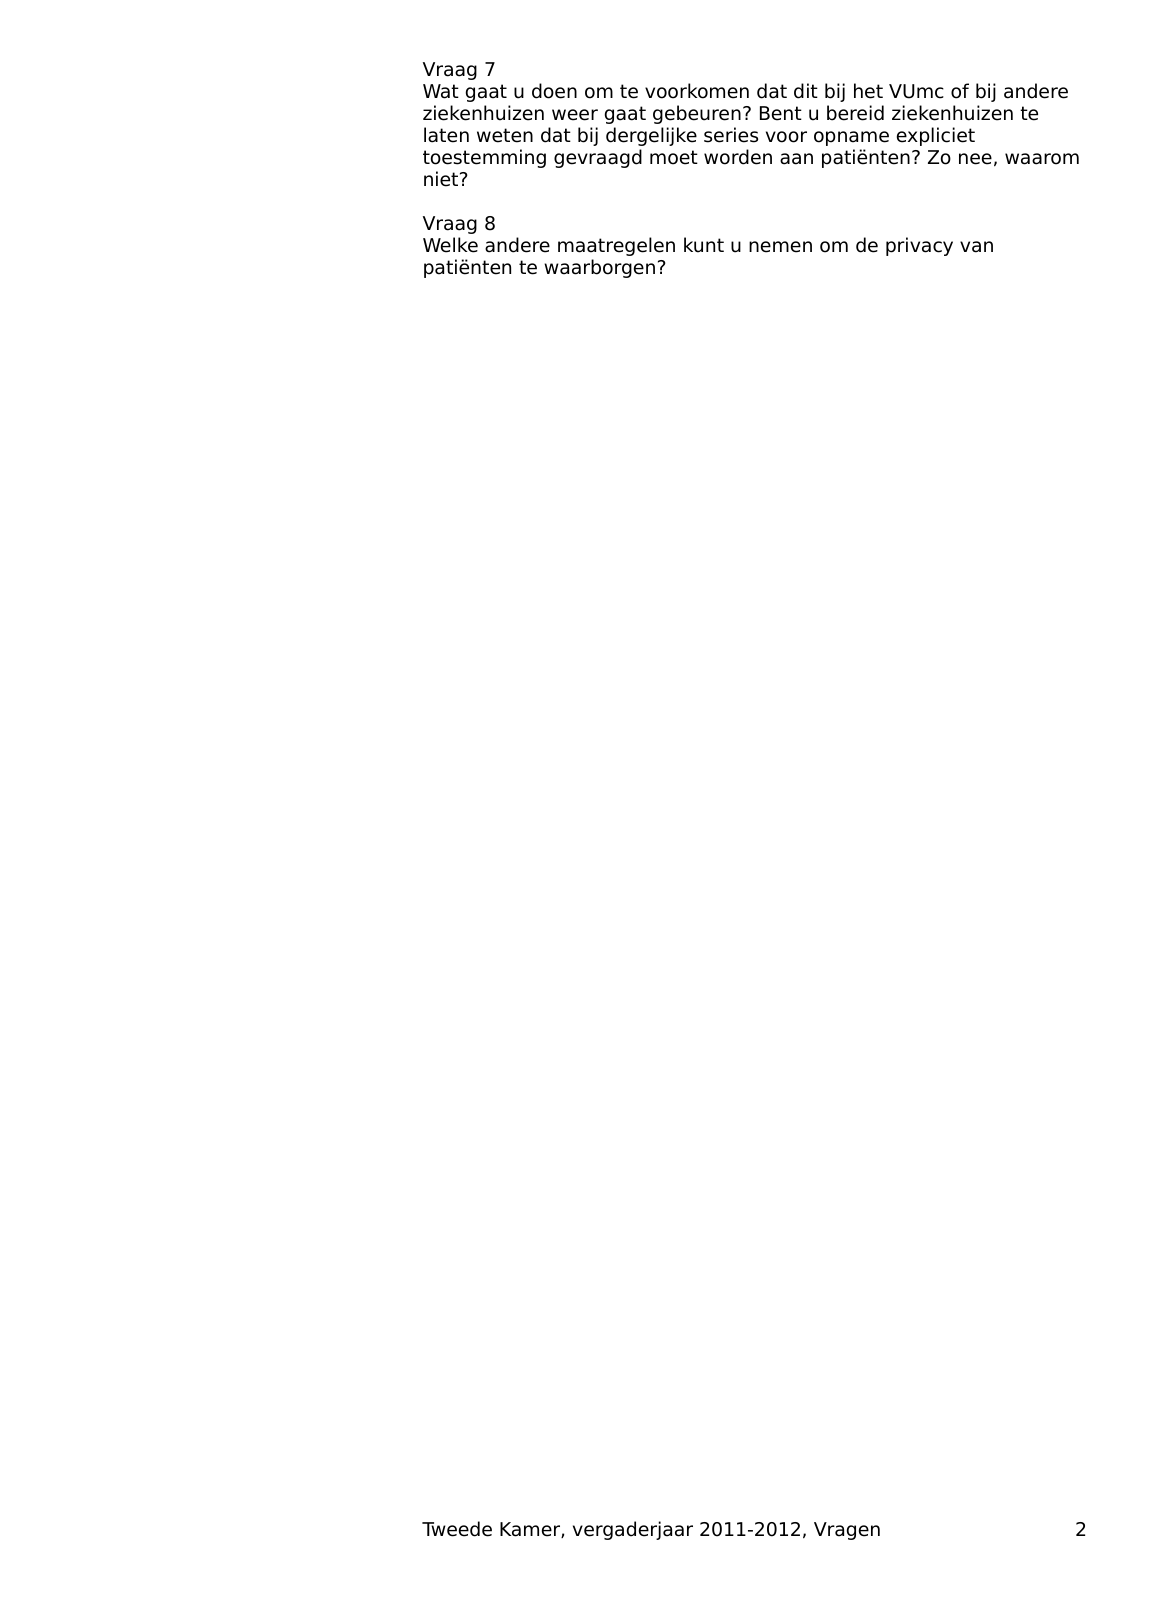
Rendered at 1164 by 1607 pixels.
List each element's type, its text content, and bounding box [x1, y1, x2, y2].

text Wat gaat u doen om te voorkomen dat dit bij het VUmc of bij andere ziekenhuizen weer gaat gebeuren? Bent u bereid ziekenhuizen te laten weten dat bij dergelijke series voor opname expliciet toestemming gevraagd moet worden aan patiënten? Zo nee, waarom niet? [422, 81, 1087, 191]
text Vraag 8 [422, 213, 1087, 235]
text Vraag 7 [422, 59, 1087, 81]
text Welke andere maatregelen kunt u nemen om de privacy van patiënten te waarborgen? [422, 235, 1087, 279]
